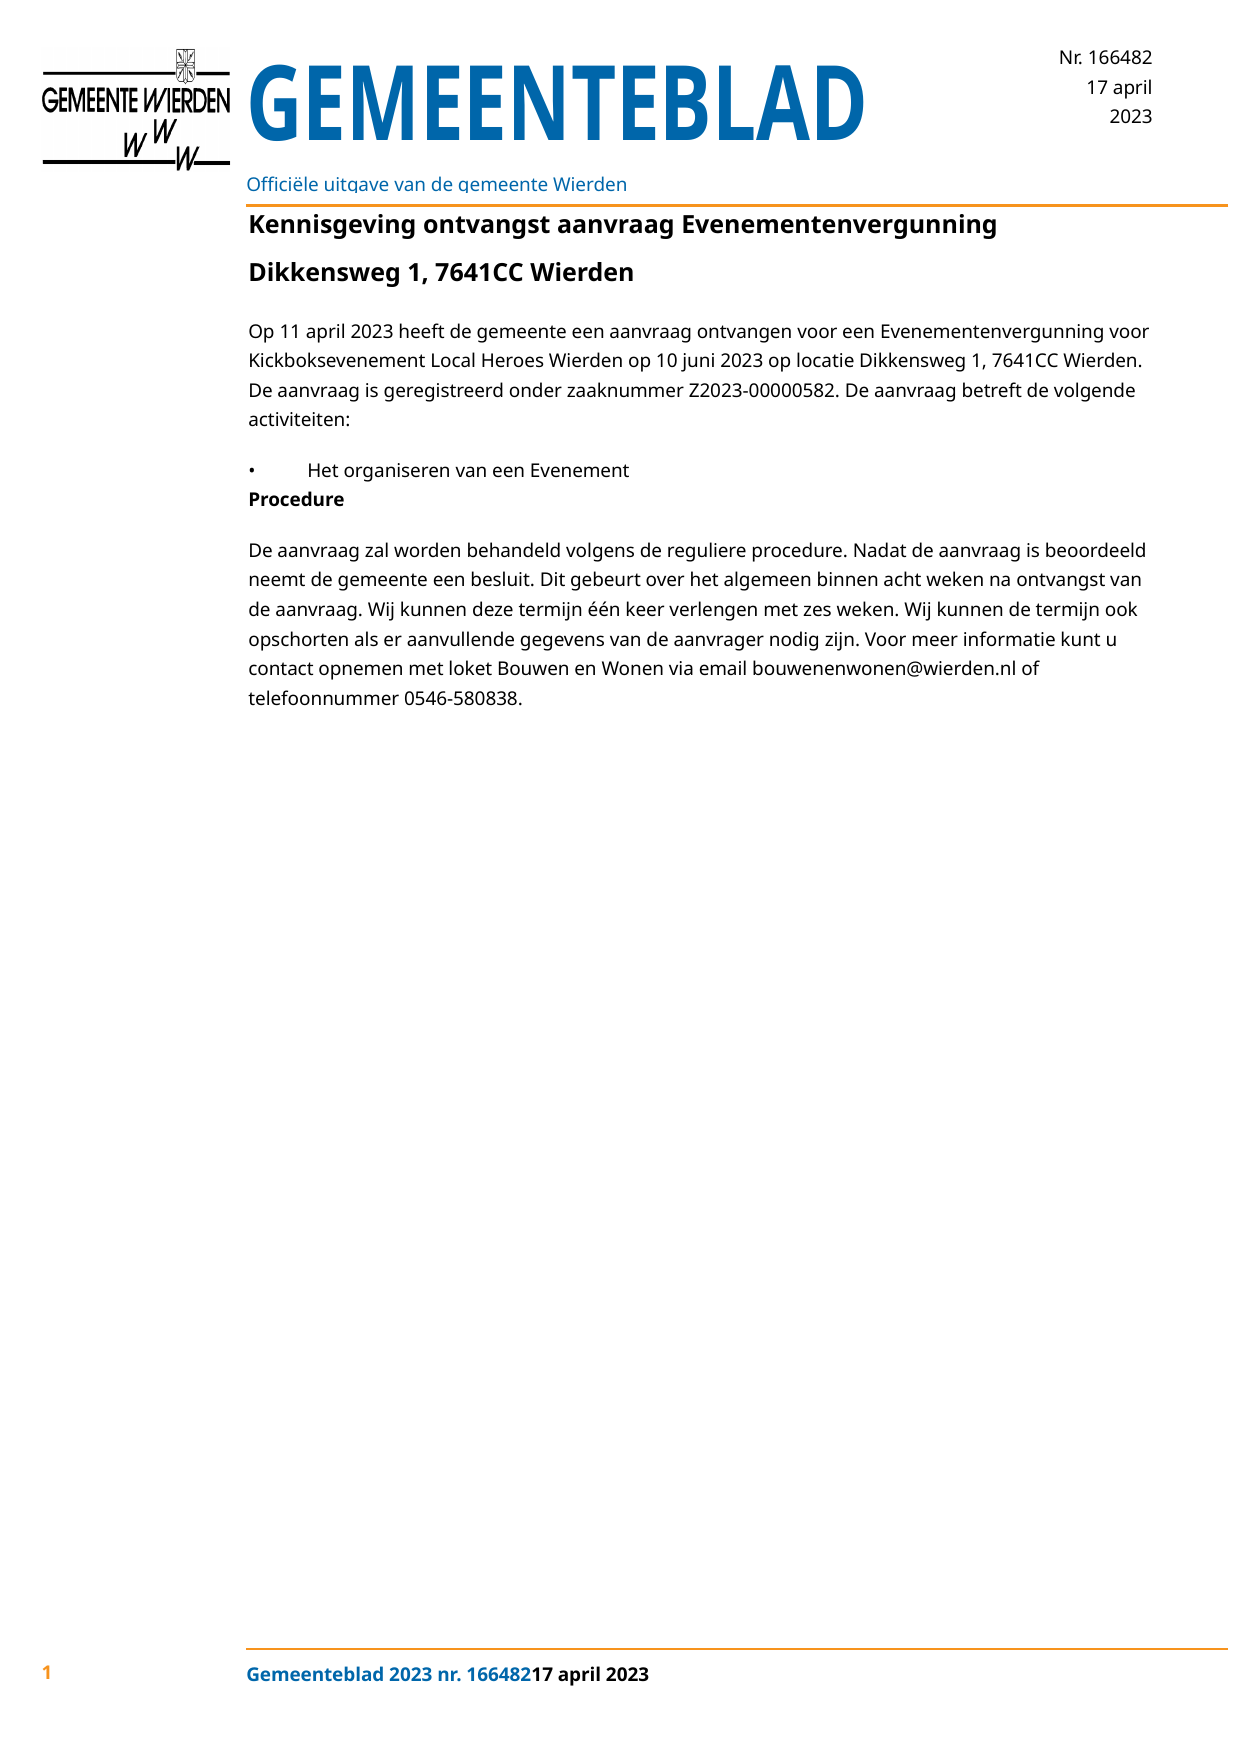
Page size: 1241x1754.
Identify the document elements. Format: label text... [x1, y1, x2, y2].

text Procedure [248, 487, 1152, 512]
text Kennisgeving ontvangst aanvraag Evenementenvergunning Dikkensweg 1, 7641CC Wierden [248, 207, 1152, 288]
text De aanvraag zal worden behandeld volgens de reguliere procedure. Nadat de aanvraag is beoordeeld neemt de gemeente een besluit. Dit gebeurt over het algemeen binnen acht weken na ontvangst van de aanvraag. Wij kunnen deze termijn één keer verlengen met zes weken. Wij kunnen de termijn ook opschorten als er aanvullende gegevens van de aanvrager nodig zijn. Voor meer informatie kunt u contact opnemen met loket Bouwen en Wonen via email bouwenenwonen@wierden.nl of telefoonnummer 0546-580838. [248, 537, 1152, 711]
list Het organiseren van een Evenement [248, 457, 1152, 483]
picture [41, 47, 231, 172]
text Op 11 april 2023 heeft de gemeente een aanvraag ontvangen voor een Evenementenvergunning voor Kickboksevenement Local Heroes Wierden op 10 juni 2023 op locatie Dikkensweg 1, 7641CC Wierden. De aanvraag is geregistreerd onder zaaknummer Z2023-00000582. De aanvraag betreft de volgende activiteiten: [248, 318, 1152, 432]
